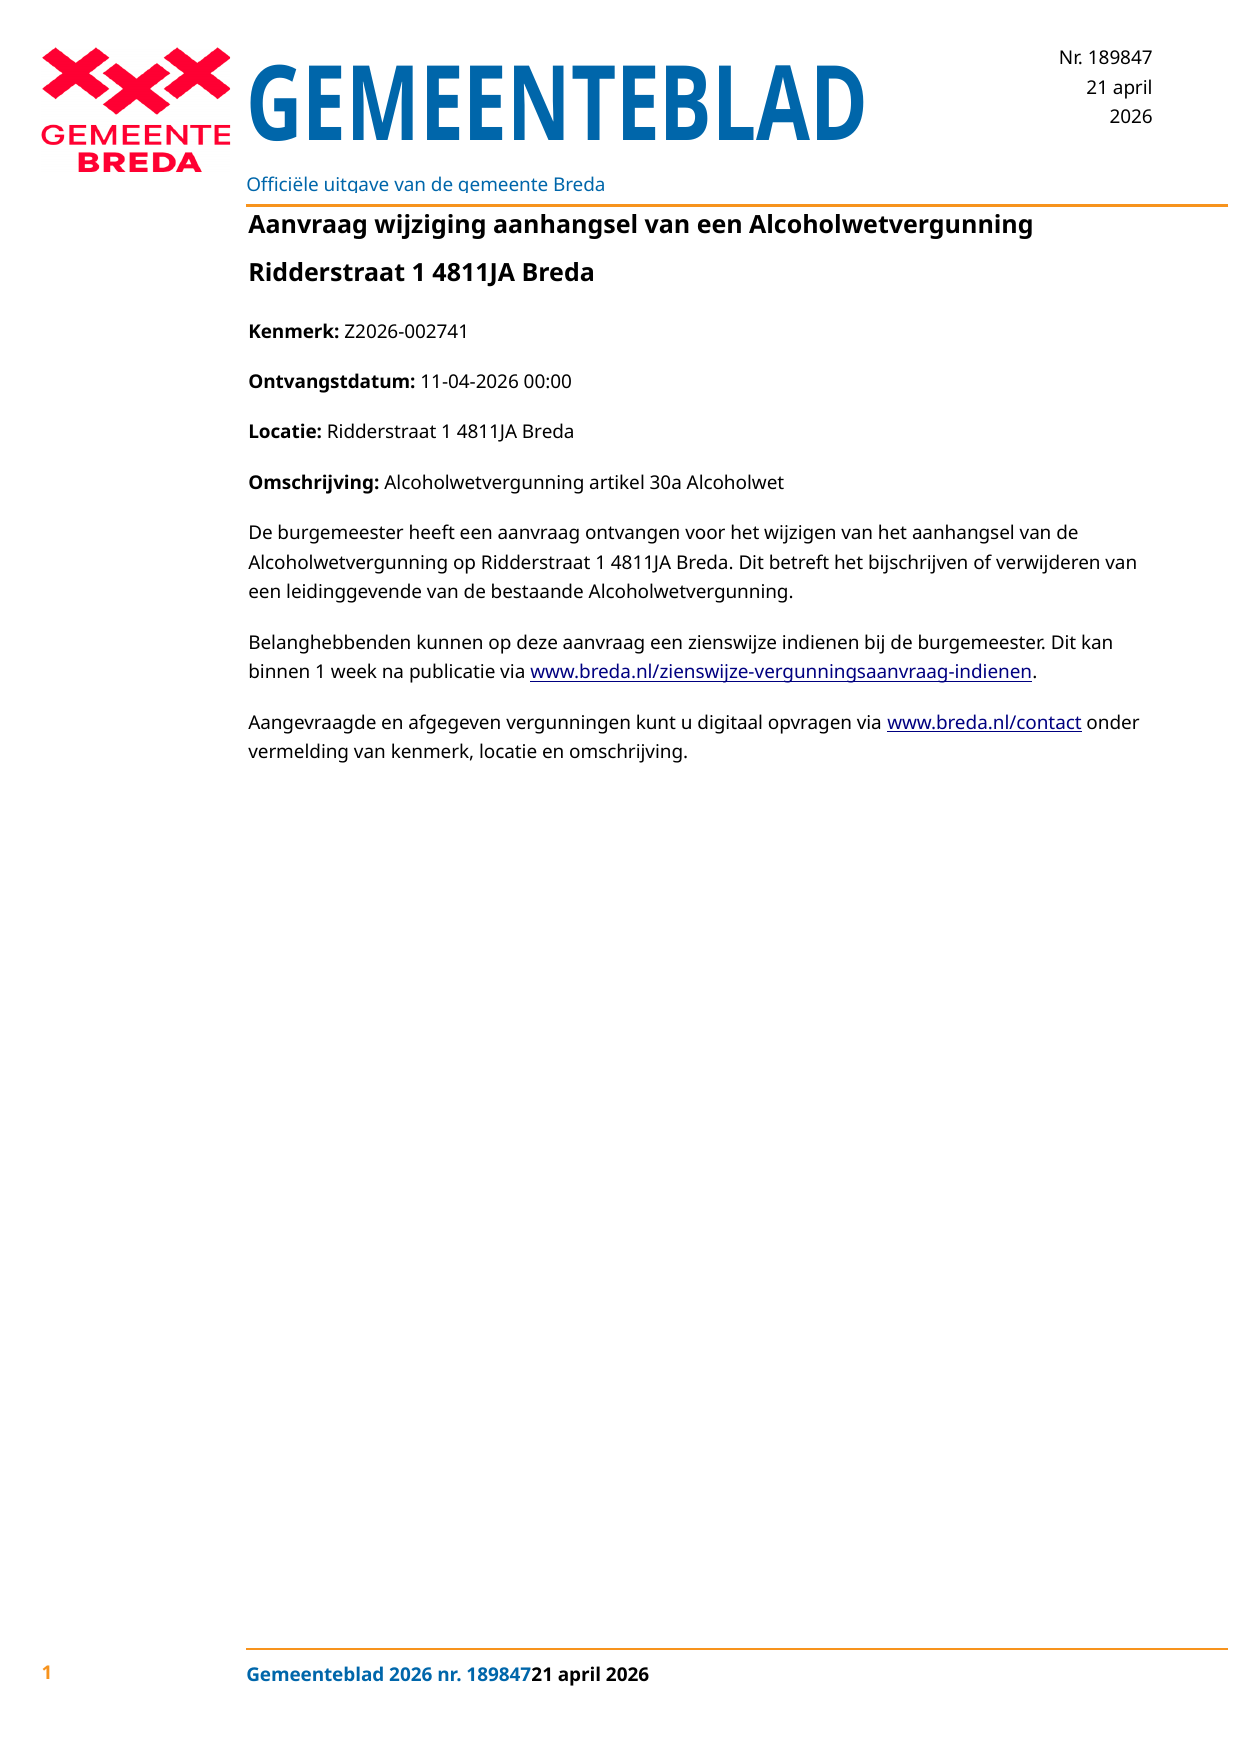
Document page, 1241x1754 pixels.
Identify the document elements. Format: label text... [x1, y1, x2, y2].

text Aanvraag wijziging aanhangsel van een Alcoholwetvergunning Ridderstraat 1 4811JA Breda [248, 207, 1152, 288]
text Aangevraagde en afgegeven vergunningen kunt u digitaal opvragen via www.breda.nl/contact onder vermelding van kenmerk, locatie en omschrijving. [248, 709, 1152, 764]
text Belanghebbenden kunnen op deze aanvraag een zienswijze indienen bij de burgemeester. Dit kan binnen 1 week na publicatie via www.breda.nl/zienswijze-vergunningsaanvraag-indienen. [248, 629, 1152, 684]
picture [41, 47, 231, 172]
text Ontvangstdatum: 11-04-2026 00:00 [248, 368, 1152, 394]
text Locatie: Ridderstraat 1 4811JA Breda [248, 419, 1152, 444]
text De burgemeester heeft een aanvraag ontvangen voor het wijzigen van het aanhangsel van de Alcoholwetvergunning op Ridderstraat 1 4811JA Breda. Dit betreft het bijschrijven of verwijderen van een leidinggevende van de bestaande Alcoholwetvergunning. [248, 519, 1152, 604]
text Kenmerk: Z2026-002741 [248, 318, 1152, 344]
text Omschrijving: Alcoholwetvergunning artikel 30a Alcoholwet [248, 469, 1152, 495]
